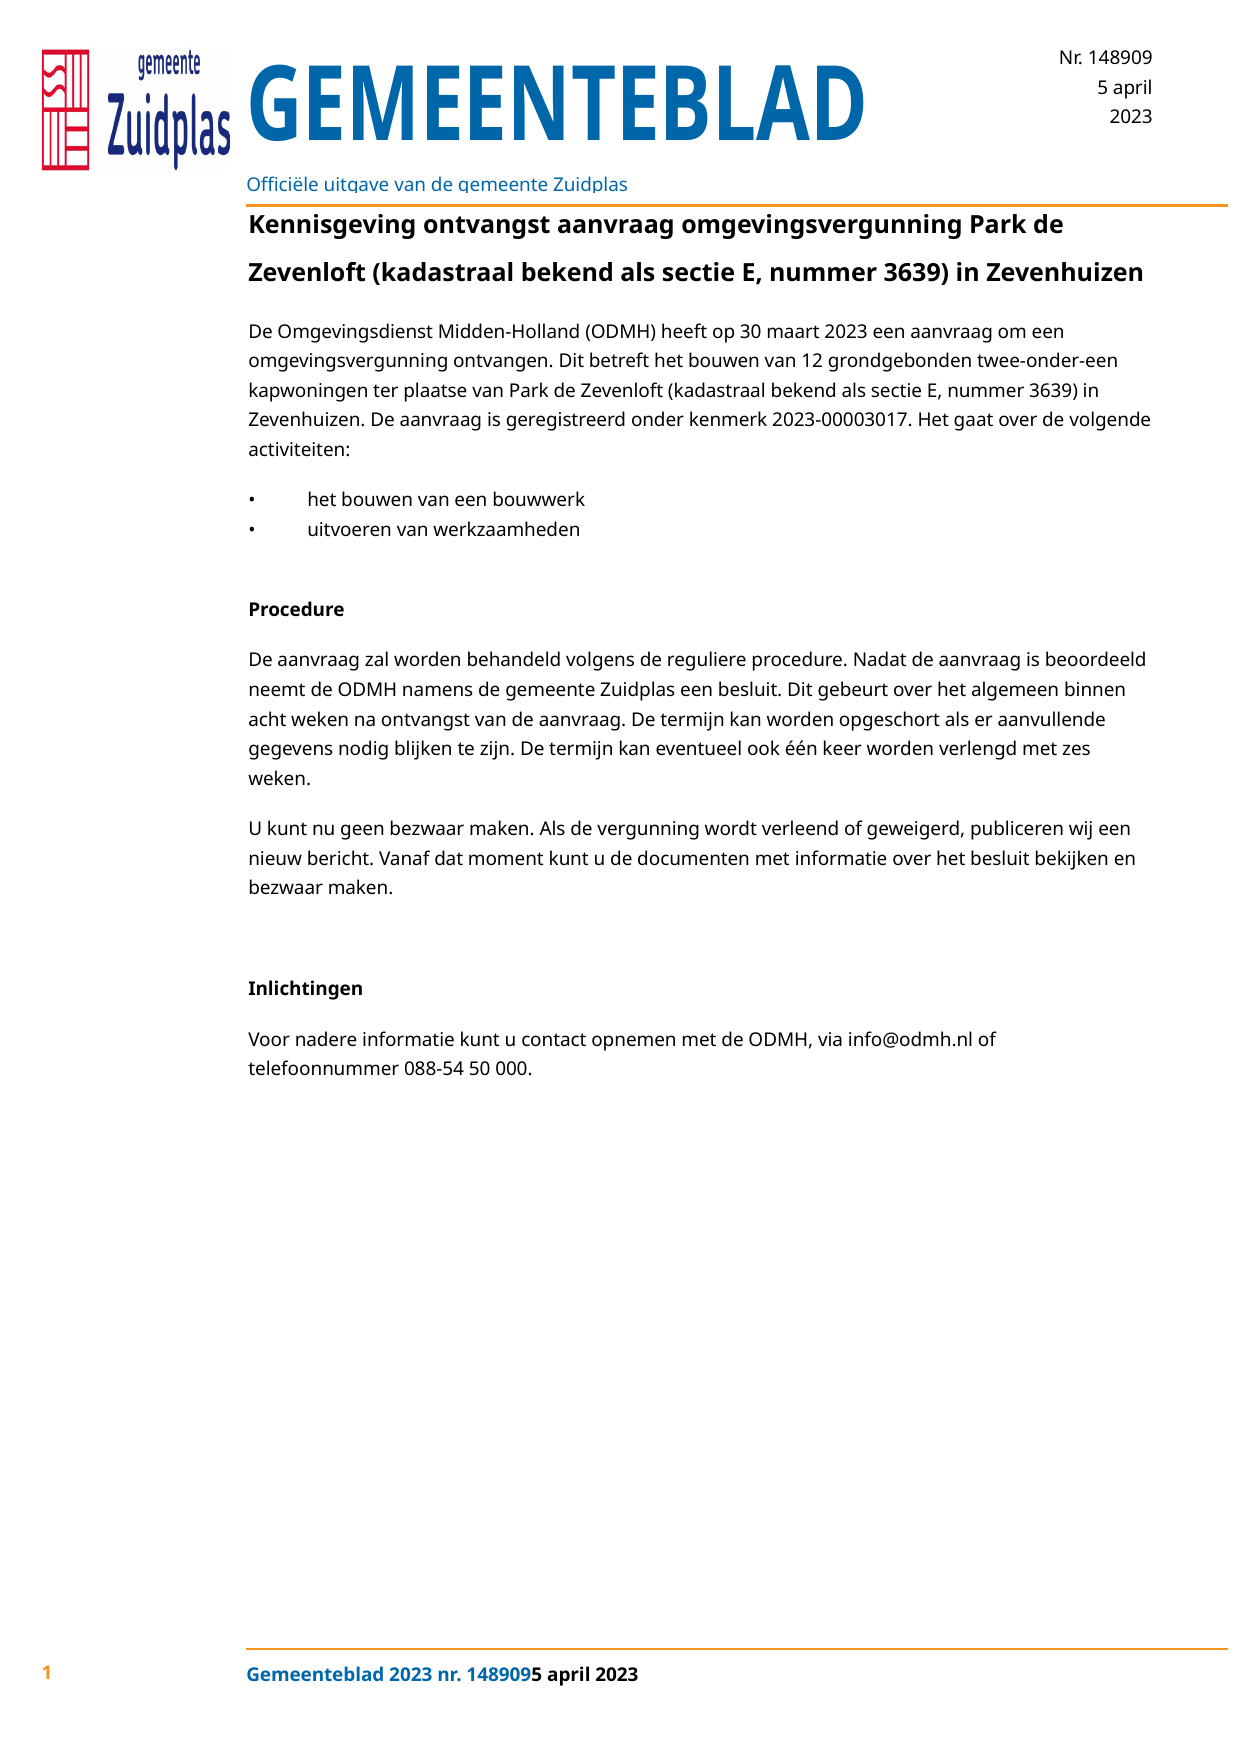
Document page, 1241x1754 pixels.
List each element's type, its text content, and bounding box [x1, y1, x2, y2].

text Kennisgeving ontvangst aanvraag omgevingsvergunning Park de Zevenloft (kadastraal bekend als sectie E, nummer 3639) in Zevenhuizen [248, 207, 1152, 288]
picture [41, 47, 231, 172]
list uitvoeren van werkzaamheden [248, 516, 1152, 542]
text De Omgevingsdienst Midden-Holland (ODMH) heeft op 30 maart 2023 een aanvraag om een omgevingsvergunning ontvangen. Dit betreft het bouwen van 12 grondgebonden twee-onder-een kapwoningen ter plaatse van Park de Zevenloft (kadastraal bekend als sectie E, nummer 3639) in Zevenhuizen. De aanvraag is geregistreerd onder kenmerk 2023-00003017. Het gaat over de volgende activiteiten: [248, 318, 1152, 462]
text De aanvraag zal worden behandeld volgens de reguliere procedure. Nadat de aanvraag is beoordeeld neemt de ODMH namens de gemeente Zuidplas een besluit. Dit gebeurt over het algemeen binnen acht weken na ontvangst van de aanvraag. De termijn kan worden opgeschort als er aanvullende gegevens nodig blijken te zijn. De termijn kan eventueel ook één keer worden verlengd met zes weken. [248, 647, 1152, 791]
text Voor nadere informatie kunt u contact opnemen met de ODMH, via info@odmh.nl of telefoonnummer 088-54 50 000. [248, 1026, 1152, 1081]
text U kunt nu geen bezwaar maken. Als de vergunning wordt verleend of geweigerd, publiceren wij een nieuw bericht. Vanaf dat moment kunt u de documenten met informatie over het besluit bekijken en bezwaar maken. [248, 815, 1152, 900]
list het bouwen van een bouwwerk [248, 487, 1152, 512]
text Inlichtingen [248, 975, 1152, 1001]
text Procedure [248, 596, 1152, 622]
